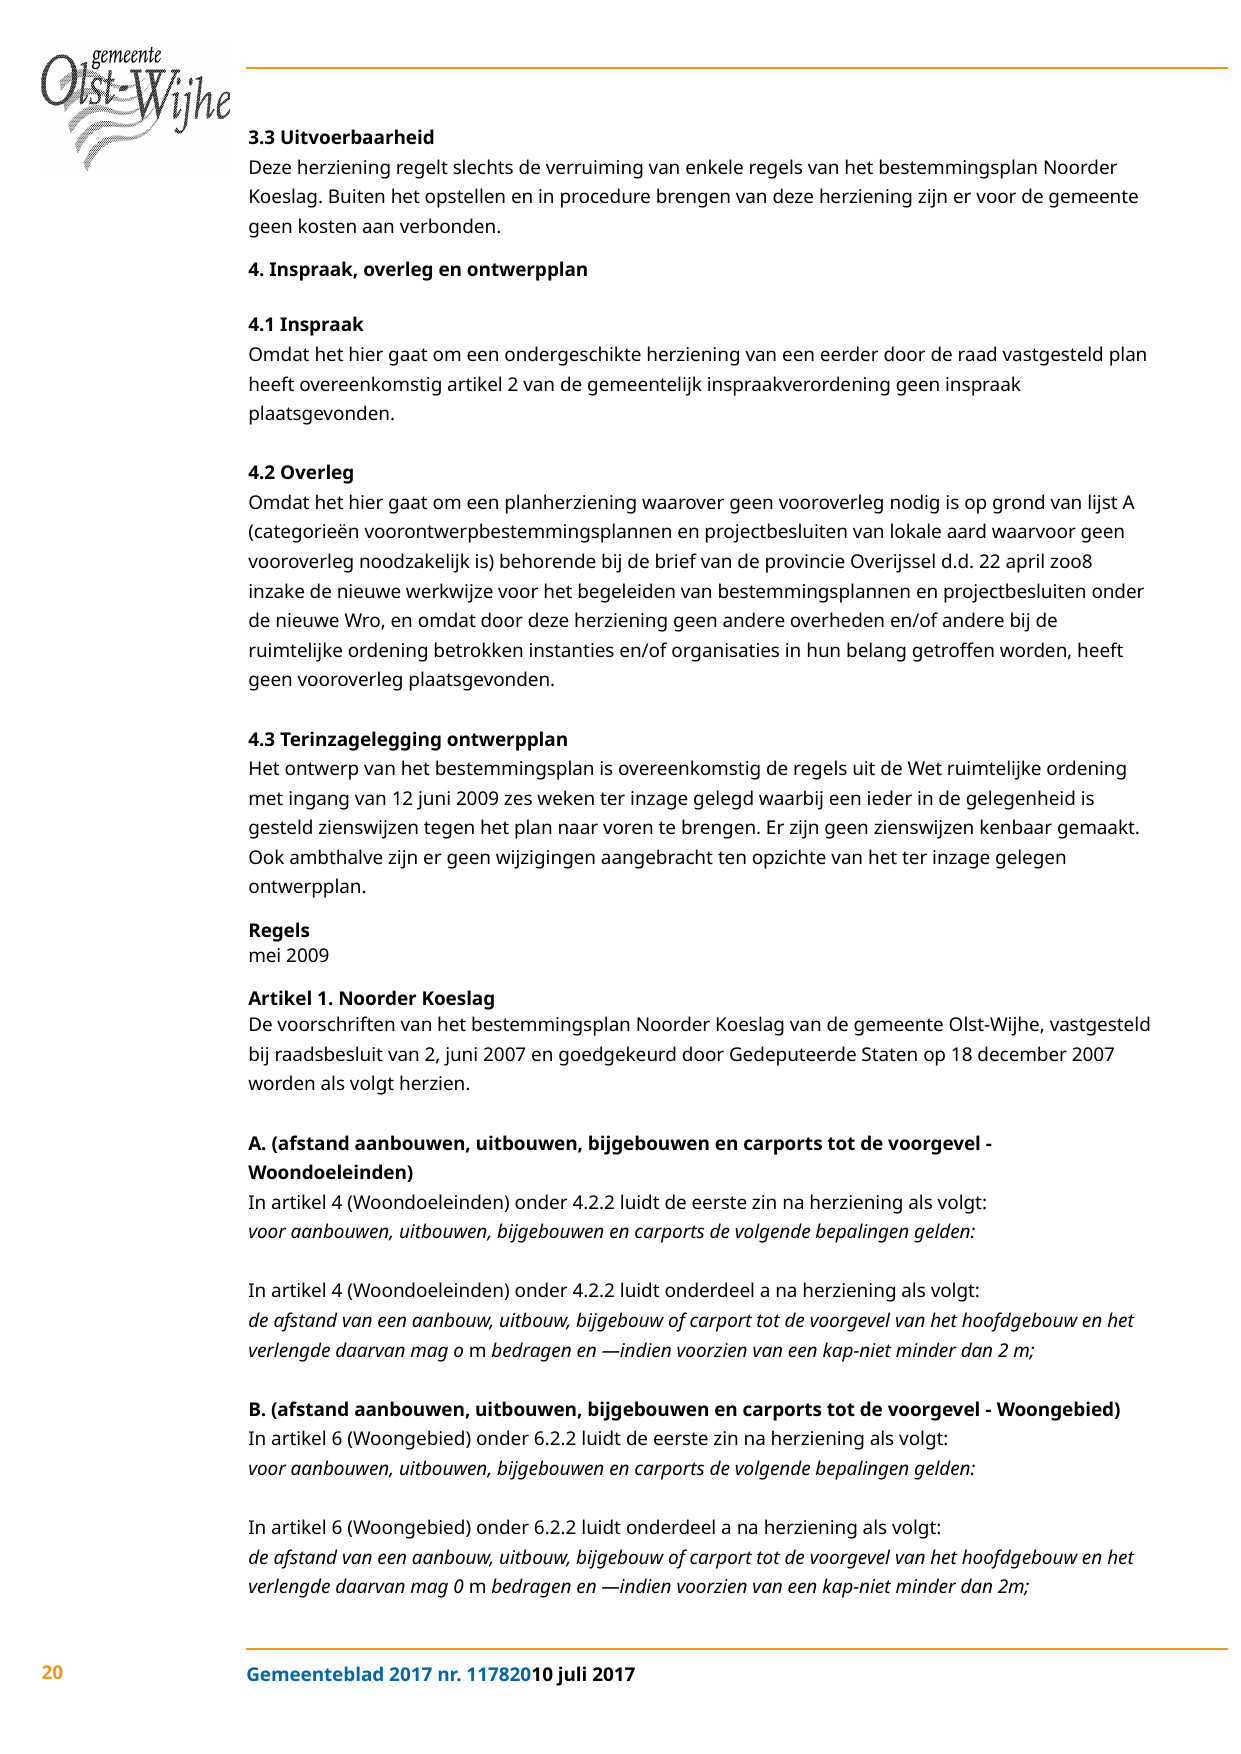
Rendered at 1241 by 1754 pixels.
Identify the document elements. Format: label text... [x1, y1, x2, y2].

text 4.3 Terinzagelegging ontwerpplan [248, 726, 1152, 751]
picture [41, 47, 231, 172]
text In artikel 4 (Woondoeleinden) onder 4.2.2 luidt onderdeel a na herziening als volgt: [248, 1278, 1152, 1303]
text de afstand van een aanbouw, uitbouw, bijgebouw of carport tot de voorgevel van het hoofdgebouw en het verlengde daarvan mag o m bedragen en —indien voorzien van een kap-niet minder dan 2 m; [248, 1307, 1152, 1362]
text De voorschriften van het bestemmingsplan Noorder Koeslag van de gemeente Olst-Wijhe, vastgesteld bij raadsbesluit van 2, juni 2007 en goedgekeurd door Gedeputeerde Staten op 18 december 2007 worden als volgt herzien. [248, 1011, 1152, 1096]
text de afstand van een aanbouw, uitbouw, bijgebouw of carport tot de voorgevel van het hoofdgebouw en het verlengde daarvan mag 0 m bedragen en —indien voorzien van een kap-niet minder dan 2m; [248, 1544, 1152, 1599]
text 4.2 Overleg [248, 459, 1152, 485]
text In artikel 4 (Woondoeleinden) onder 4.2.2 luidt de eerste zin na herziening als volgt: [248, 1189, 1152, 1214]
text 4.1 Inspraak [248, 312, 1152, 337]
text A. (afstand aanbouwen, uitbouwen, bijgebouwen en carports tot de voorgevel - Woondoeleinden) [248, 1130, 1152, 1185]
text Artikel 1. Noorder Koeslag [248, 986, 1152, 1011]
text Regels [248, 917, 1152, 942]
text In artikel 6 (Woongebied) onder 6.2.2 luidt de eerste zin na herziening als volgt: [248, 1426, 1152, 1451]
text Het ontwerp van het bestemmingsplan is overeenkomstig de regels uit de Wet ruimtelijke ordening met ingang van 12 juni 2009 zes weken ter inzage gelegd waarbij een ieder in de gelegenheid is gesteld zienswijzen tegen het plan naar voren te brengen. Er zijn geen zienswijzen kenbaar gemaakt. Ook ambthalve zijn er geen wijzigingen aangebracht ten opzichte van het ter inzage gelegen ontwerpplan. [248, 755, 1152, 899]
text voor aanbouwen, uitbouwen, bijgebouwen en carports de volgende bepalingen gelden: [248, 1455, 1152, 1481]
text B. (afstand aanbouwen, uitbouwen, bijgebouwen en carports tot de voorgevel - Woongebied) [248, 1396, 1152, 1422]
text voor aanbouwen, uitbouwen, bijgebouwen en carports de volgende bepalingen gelden: [248, 1218, 1152, 1244]
text 3.3 Uitvoerbaarheid [248, 124, 1152, 150]
text In artikel 6 (Woongebied) onder 6.2.2 luidt onderdeel a na herziening als volgt: [248, 1514, 1152, 1540]
text Omdat het hier gaat om een planherziening waarover geen vooroverleg nodig is op grond van lijst A (categorieën voorontwerpbestemmingsplannen en projectbesluiten van lokale aard waarvoor geen vooroverleg noodzakelijk is) behorende bij de brief van de provincie Overijssel d.d. 22 april zoo8 inzake de nieuwe werkwijze voor het begeleiden van bestemmingsplannen en projectbesluiten onder de nieuwe Wro, en omdat door deze herziening geen andere overheden en/of andere bij de ruimtelijke ordening betrokken instanties en/of organisaties in hun belang getroffen worden, heeft geen vooroverleg plaatsgevonden. [248, 489, 1152, 692]
text Deze herziening regelt slechts de verruiming van enkele regels van het bestemmingsplan Noorder Koeslag. Buiten het opstellen en in procedure brengen van deze herziening zijn er voor de gemeente geen kosten aan verbonden. [248, 154, 1152, 239]
text 4. Inspraak, overleg en ontwerpplan [248, 256, 1152, 282]
text mei 2009 [248, 942, 1152, 968]
text Omdat het hier gaat om een ondergeschikte herziening van een eerder door de raad vastgesteld plan heeft overeenkomstig artikel 2 van de gemeentelijk inspraakverordening geen inspraak plaatsgevonden. [248, 341, 1152, 426]
